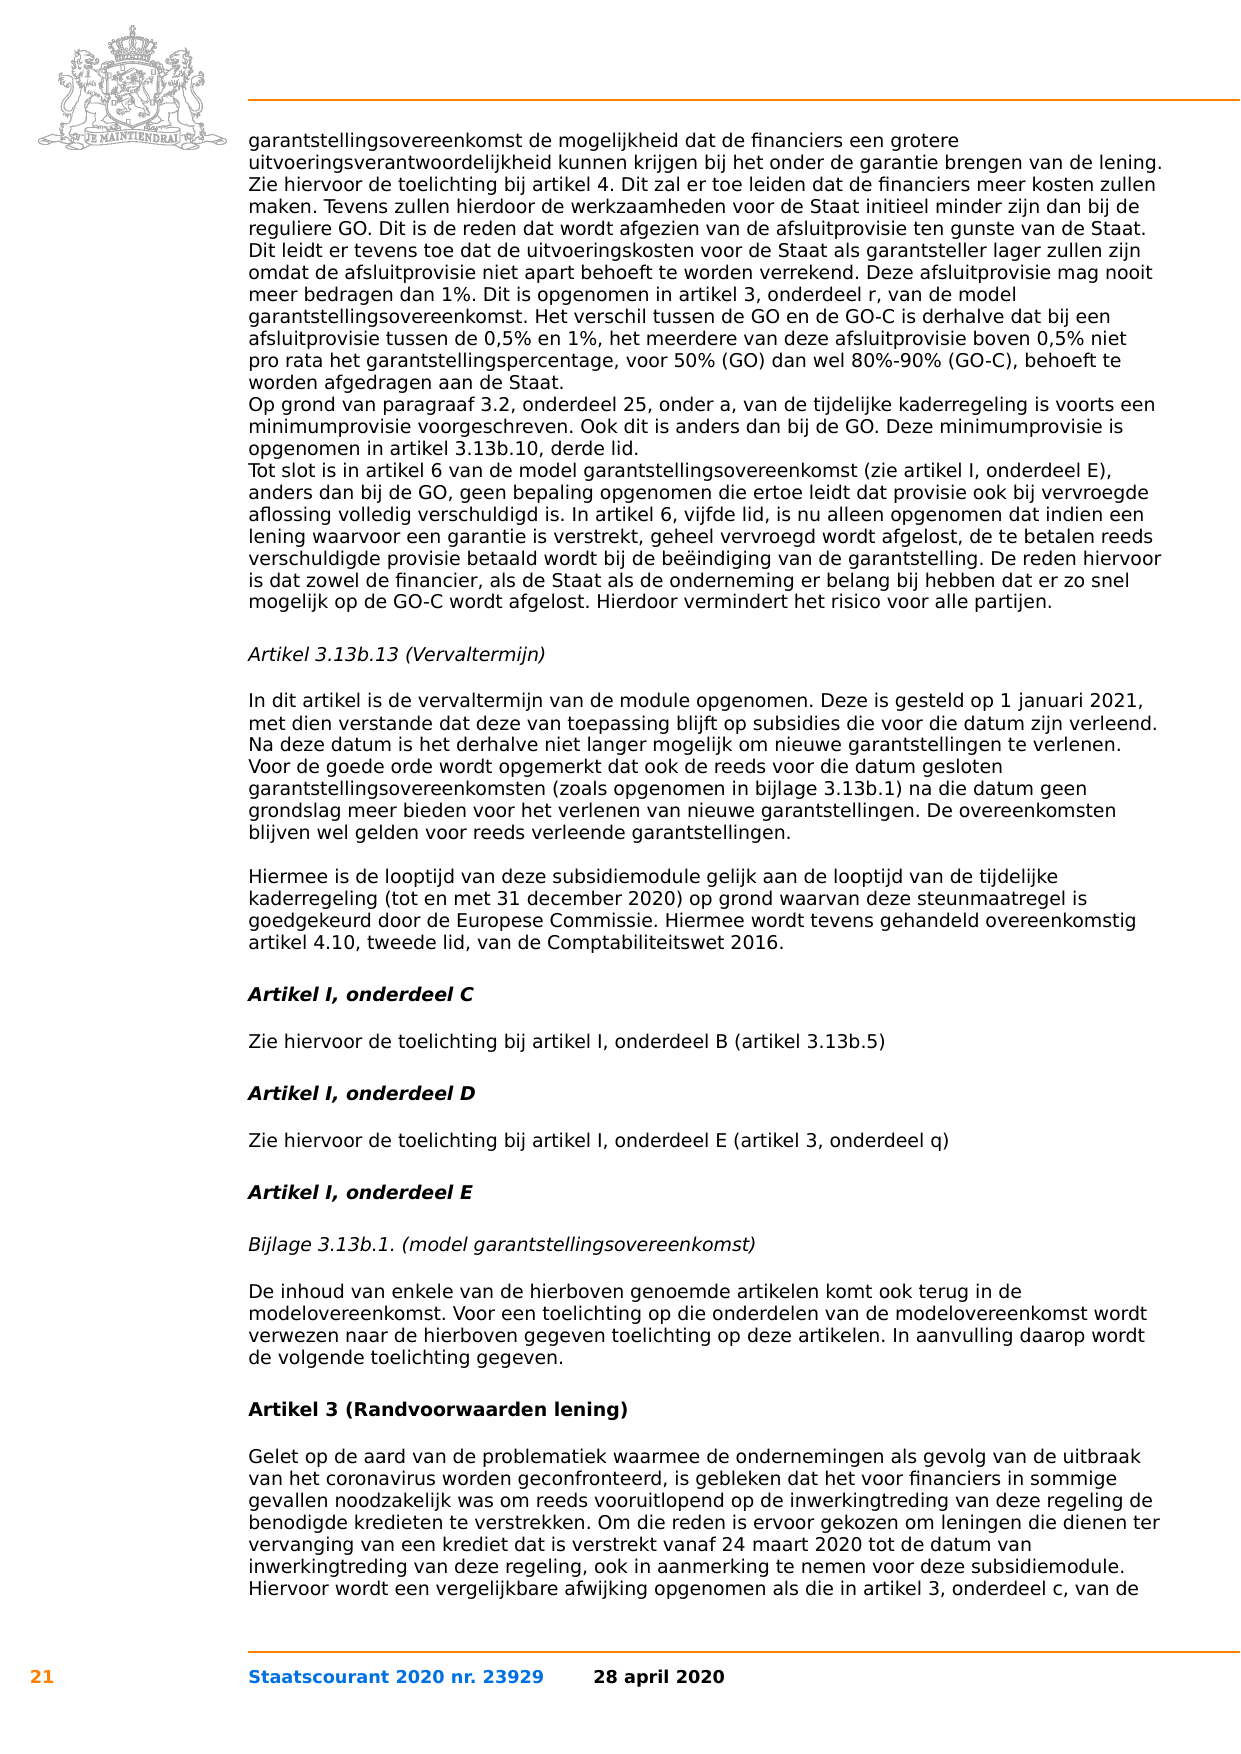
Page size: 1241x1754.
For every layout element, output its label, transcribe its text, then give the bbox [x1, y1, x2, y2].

subtitle Artikel 3 (Randvoorwaarden lening) [248, 1399, 1163, 1421]
text In dit artikel is de vervaltermijn van de module opgenomen. Deze is gesteld op 1 januari 2021, met dien verstande dat deze van toepassing blijft op subsidies die voor die datum zijn verleend. Na deze datum is het derhalve niet langer mogelijk om nieuwe garantstellingen te verlenen. Voor de goede orde wordt opgemerkt dat ook de reeds voor die datum gesloten garantstellingsovereenkomsten (zoals opgenomen in bijlage 3.13b.1) na die datum geen grondslag meer bieden voor het verlenen van nieuwe garantstellingen. De overeenkomsten blijven wel gelden voor reeds verleende garantstellingen. [248, 690, 1163, 844]
subtitle Artikel I, onderdeel C [248, 984, 1163, 1006]
text Op grond van paragraaf 3.2, onderdeel 25, onder a, van de tijdelijke kaderregeling is voorts een minimumprovisie voorgeschreven. Ook dit is anders dan bij de GO. Deze minimumprovisie is opgenomen in artikel 3.13b.10, derde lid. [248, 394, 1163, 459]
picture [38, 25, 227, 150]
text Gelet op de aard van de problematiek waarmee de ondernemingen als gevolg van de uitbraak van het coronavirus worden geconfronteerd, is gebleken dat het voor financiers in sommige gevallen noodzakelijk was om reeds vooruitlopend op de inwerkingtreding van deze regeling de benodigde kredieten te verstrekken. Om die reden is ervoor gekozen om leningen die dienen ter vervanging van een krediet dat is verstrekt vanaf 24 maart 2020 tot de datum van inwerkingtreding van deze regeling, ook in aanmerking te nemen voor deze subsidiemodule. Hiervoor wordt een vergelijkbare afwijking opgenomen als die in artikel 3, onderdeel c, van de [248, 1446, 1163, 1600]
text Hiermee is de looptijd van deze subsidiemodule gelijk aan de looptijd van de tijdelijke kaderregeling (tot en met 31 december 2020) op grond waarvan deze steunmaatregel is goedgekeurd door de Europese Commissie. Hiermee wordt tevens gehandeld overeenkomstig artikel 4.10, tweede lid, van de Comptabiliteitswet 2016. [248, 866, 1163, 954]
text garantstellingsovereenkomst de mogelijkheid dat de financiers een grotere uitvoeringsverantwoordelijkheid kunnen krijgen bij het onder de garantie brengen van de lening. Zie hiervoor de toelichting bij artikel 4. Dit zal er toe leiden dat de financiers meer kosten zullen maken. Tevens zullen hierdoor de werkzaamheden voor de Staat initieel minder zijn dan bij de reguliere GO. Dit is de reden dat wordt afgezien van de afsluitprovisie ten gunste van de Staat. Dit leidt er tevens toe dat de uitvoeringskosten voor de Staat als garantsteller lager zullen zijn omdat de afsluitprovisie niet apart behoeft te worden verrekend. Deze afsluitprovisie mag nooit meer bedragen dan 1%. Dit is opgenomen in artikel 3, onderdeel r, van de model garantstellingsovereenkomst. Het verschil tussen de GO en de GO-C is derhalve dat bij een afsluitprovisie tussen de 0,5% en 1%, het meerdere van deze afsluitprovisie boven 0,5% niet pro rata het garantstellingspercentage, voor 50% (GO) dan wel 80%-90% (GO-C), behoeft te worden afgedragen aan de Staat. [248, 130, 1163, 394]
subtitle Bijlage 3.13b.1. (model garantstellingsovereenkomst) [248, 1234, 1163, 1256]
subtitle Artikel I, onderdeel D [248, 1083, 1163, 1105]
text Zie hiervoor de toelichting bij artikel I, onderdeel E (artikel 3, onderdeel q) [248, 1130, 1163, 1152]
subtitle Artikel 3.13b.13 (Vervaltermijn) [248, 643, 1163, 665]
text De inhoud van enkele van de hierboven genoemde artikelen komt ook terug in de modelovereenkomst. Voor een toelichting op die onderdelen van de modelovereenkomst wordt verwezen naar de hierboven gegeven toelichting op deze artikelen. In aanvulling daarop wordt de volgende toelichting gegeven. [248, 1281, 1163, 1369]
subtitle Artikel I, onderdeel E [248, 1182, 1163, 1204]
text Tot slot is in artikel 6 van de model garantstellingsovereenkomst (zie artikel I, onderdeel E), anders dan bij de GO, geen bepaling opgenomen die ertoe leidt dat provisie ook bij vervroegde aflossing volledig verschuldigd is. In artikel 6, vijfde lid, is nu alleen opgenomen dat indien een lening waarvoor een garantie is verstrekt, geheel vervroegd wordt afgelost, de te betalen reeds verschuldigde provisie betaald wordt bij de beëindiging van de garantstelling. De reden hiervoor is dat zowel de financier, als de Staat als de onderneming er belang bij hebben dat er zo snel mogelijk op de GO-C wordt afgelost. Hierdoor vermindert het risico voor alle partijen. [248, 459, 1163, 613]
text Zie hiervoor de toelichting bij artikel I, onderdeel B (artikel 3.13b.5) [248, 1031, 1163, 1053]
